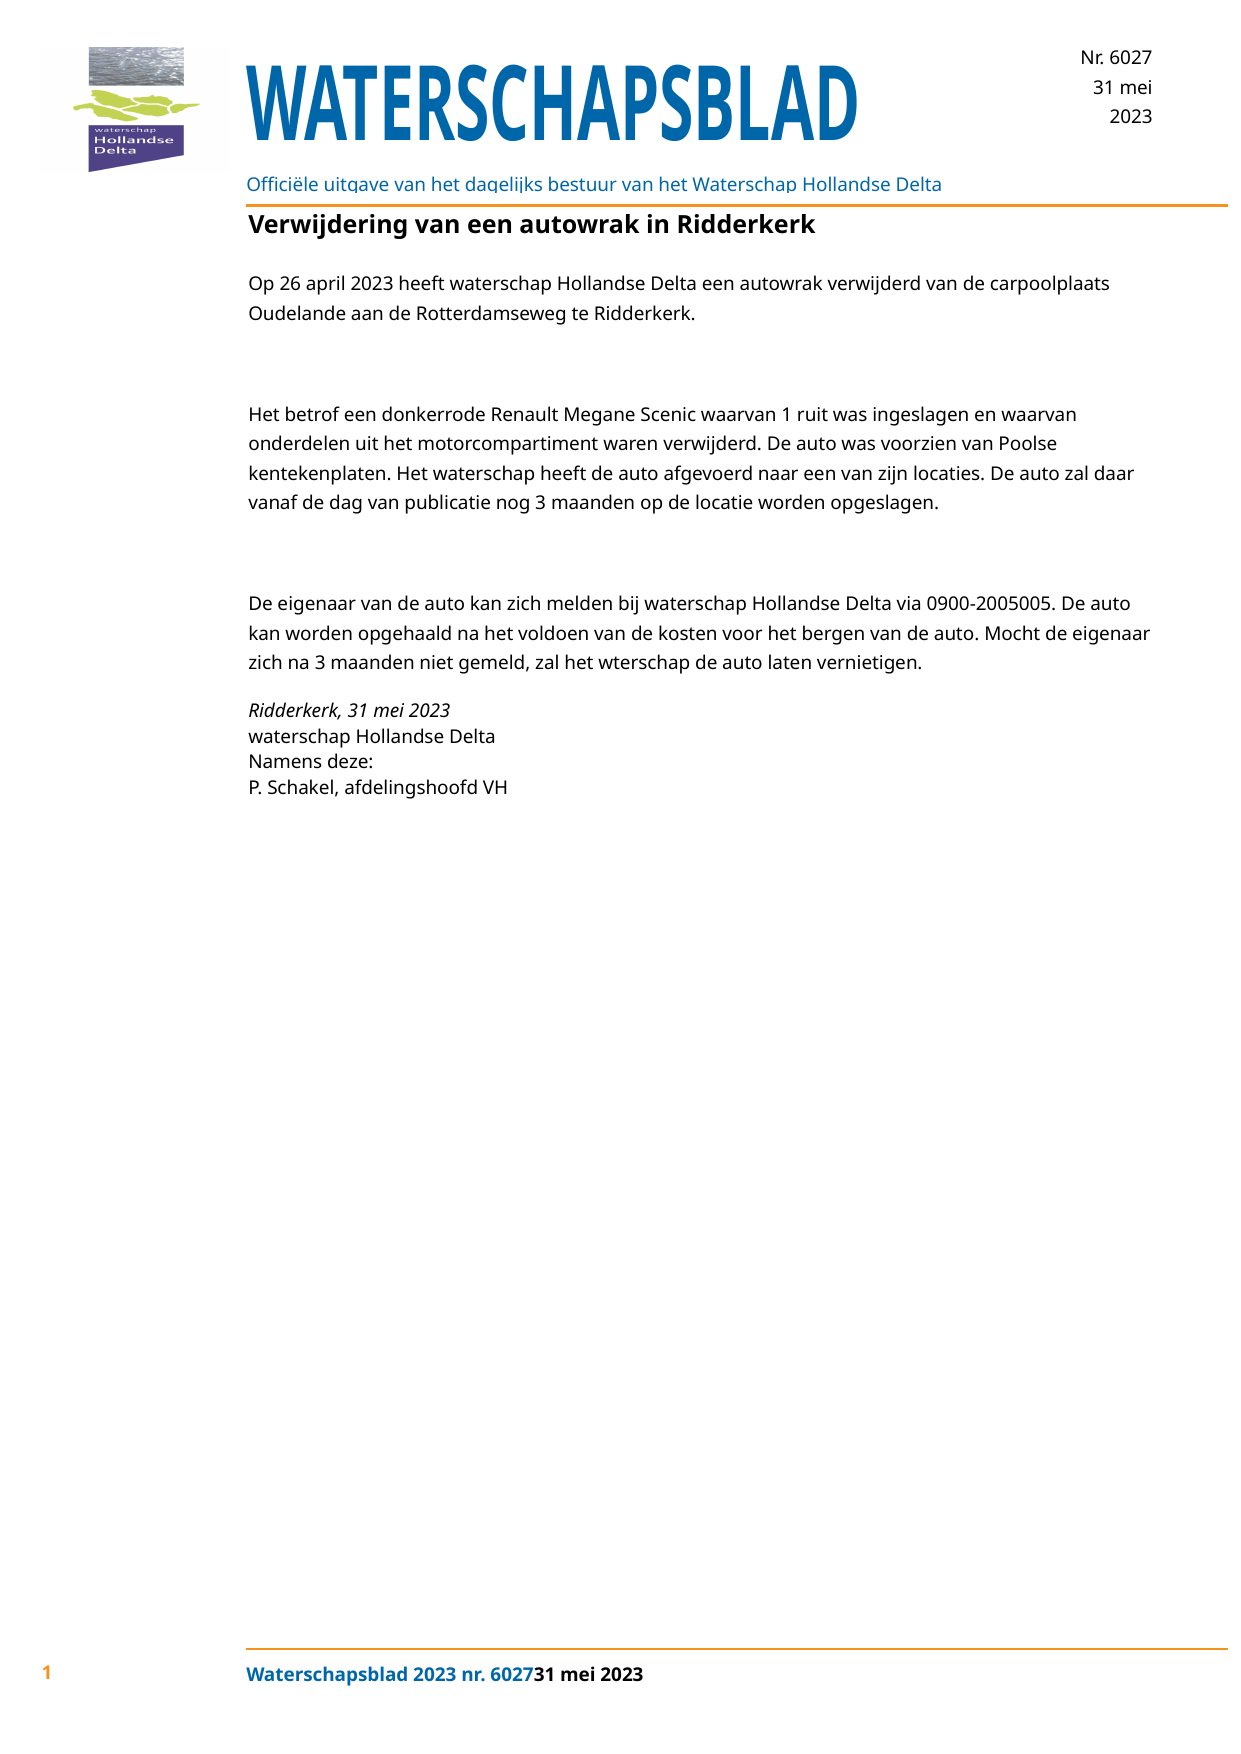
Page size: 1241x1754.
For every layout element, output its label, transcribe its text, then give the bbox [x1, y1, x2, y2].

text P. Schakel, afdelingshoofd VH [248, 774, 1152, 800]
text Op 26 april 2023 heeft waterschap Hollandse Delta een autowrak verwijderd van de carpoolplaats Oudelande aan de Rotterdamseweg te Ridderkerk. [248, 270, 1152, 326]
text Namens deze: [248, 749, 1152, 774]
text Het betrof een donkerrode Renault Megane Scenic waarvan 1 ruit was ingeslagen en waarvan onderdelen uit het motorcompartiment waren verwijderd. De auto was voorzien van Poolse kentekenplaten. Het waterschap heeft de auto afgevoerd naar een van zijn locaties. De auto zal daar vanaf de dag van publicatie nog 3 maanden op de locatie worden opgeslagen. [248, 401, 1152, 515]
text De eigenaar van de auto kan zich melden bij waterschap Hollandse Delta via 0900-2005005. De auto kan worden opgehaald na het voldoen van de kosten voor het bergen van de auto. Mocht de eigenaar zich na 3 maanden niet gemeld, zal het wterschap de auto laten vernietigen. [248, 590, 1152, 675]
text waterschap Hollandse Delta [248, 723, 1152, 749]
picture [41, 47, 231, 172]
text Ridderkerk, 31 mei 2023 [248, 697, 1152, 723]
text Verwijdering van een autowrak in Ridderkerk [248, 207, 1152, 241]
